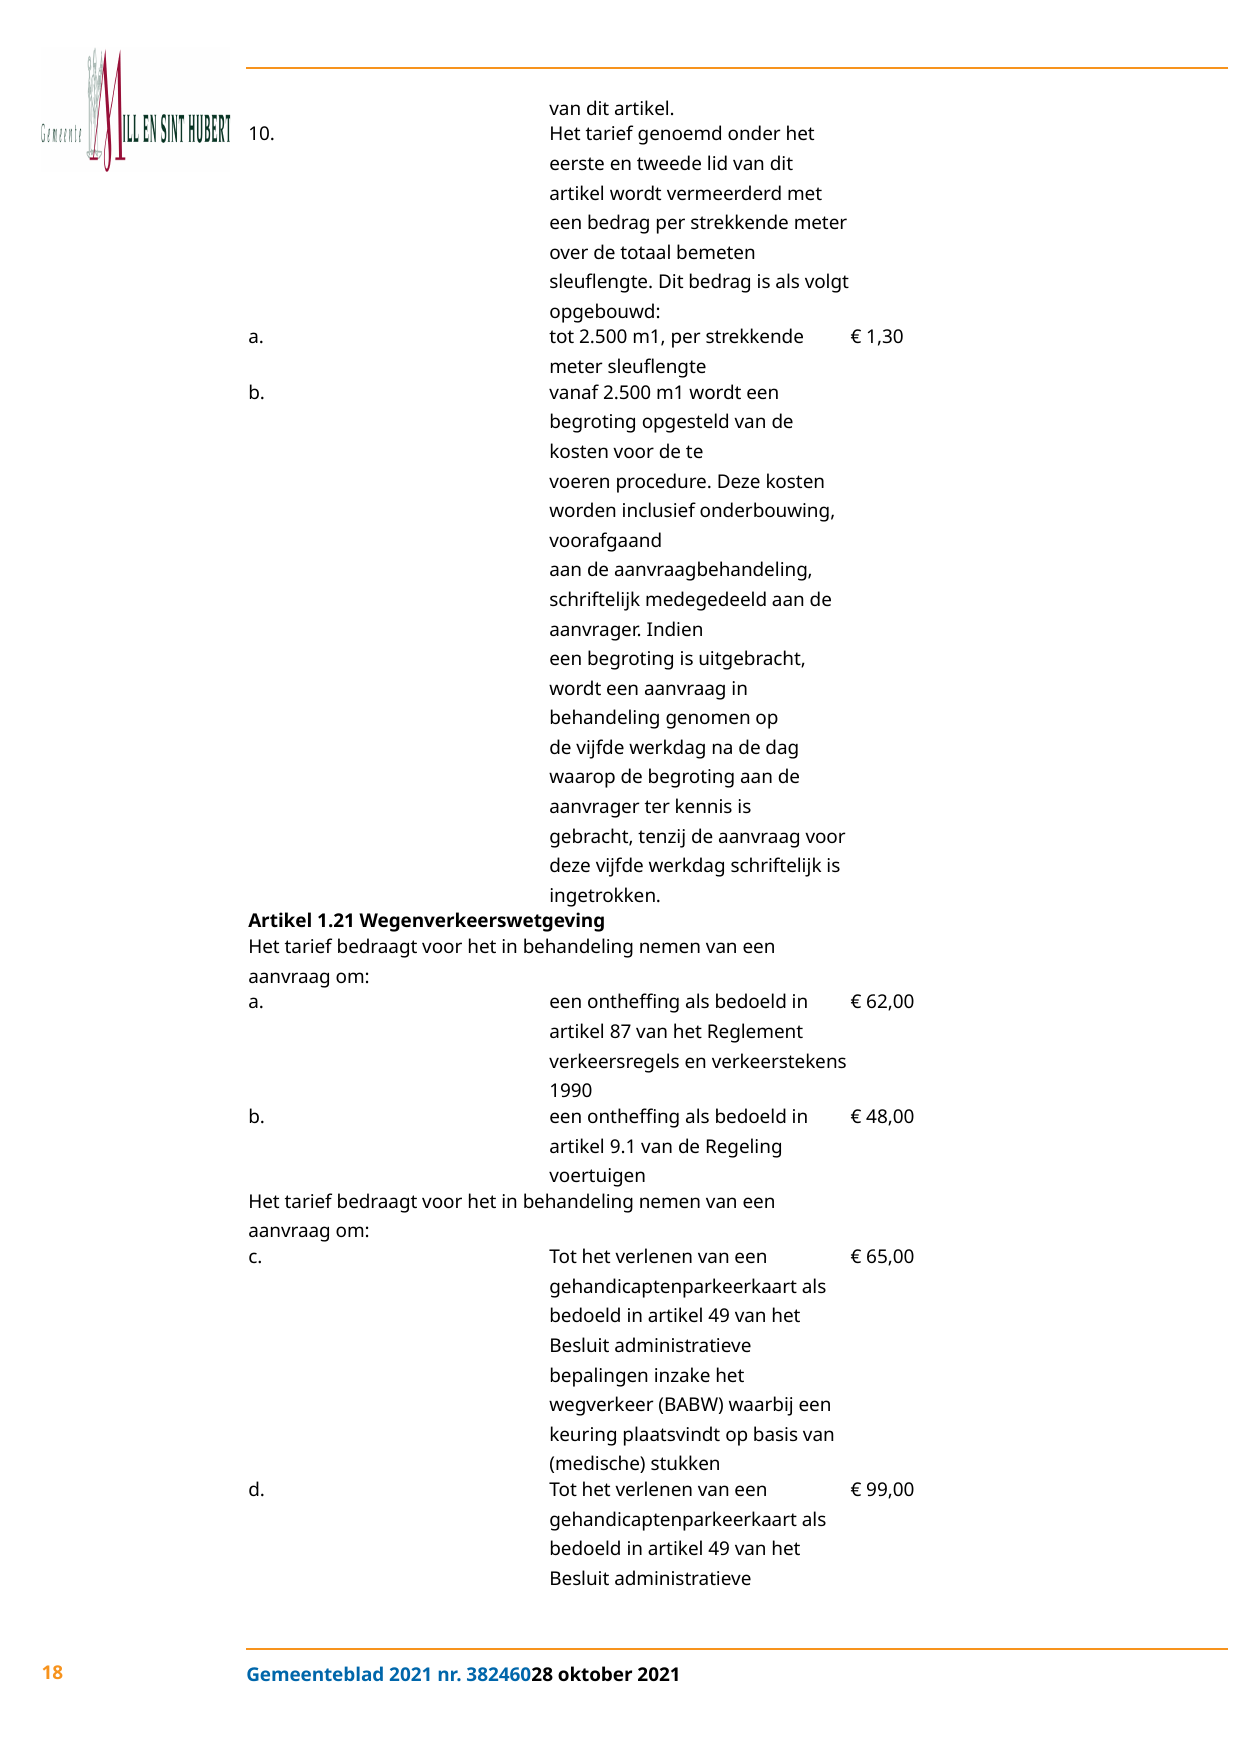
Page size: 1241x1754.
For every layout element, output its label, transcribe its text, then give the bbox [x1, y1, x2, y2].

table_cell [850, 95, 1152, 121]
table_cell [850, 379, 1152, 908]
table_cell Tot het verlenen van een gehandicaptenparkeerkaart als bedoeld in artikel 49 van het Besluit administratieve bepalingen inzake het wegverkeer (BABW) waarbij een keuring plaatsvindt op basis van (medische) stukken [549, 1244, 850, 1476]
table_cell 10. [248, 121, 549, 324]
table_cell [850, 1188, 1152, 1243]
table_cell d. [248, 1476, 549, 1591]
table_cell € 48,00 [850, 1103, 1152, 1188]
table_cell tot 2.500 m1, per strekkende meter sleuflengte [549, 324, 850, 379]
table_cell € 65,00 [850, 1244, 1152, 1476]
table_cell Het tarief bedraagt voor het in behandeling nemen van een aanvraag om: [248, 1188, 850, 1243]
table_cell b. [248, 1103, 549, 1188]
table_cell € 62,00 [850, 989, 1152, 1103]
table_cell een ontheffing als bedoeld in artikel 87 van het Reglement verkeersregels en verkeerstekens 1990 [549, 989, 850, 1103]
table_cell € 1,30 [850, 324, 1152, 379]
table_cell b. [248, 379, 549, 908]
table_cell c. [248, 1244, 549, 1476]
table_cell [850, 908, 1152, 933]
table_cell van dit artikel. [549, 95, 850, 121]
table_cell [248, 95, 549, 121]
table_cell een ontheffing als bedoeld in artikel 9.1 van de Regeling voertuigen [549, 1103, 850, 1188]
table_cell vanaf 2.500 m1 wordt een begroting opgesteld van de kosten voor de te voeren procedure. Deze kosten worden inclusief onderbouwing, voorafgaand aan de aanvraagbehandeling, schriftelijk medegedeeld aan de aanvrager. Indien een begroting is uitgebracht, wordt een aanvraag in behandeling genomen op de vijfde werkdag na de dag waarop de begroting aan de aanvrager ter kennis is gebracht, tenzij de aanvraag voor deze vijfde werkdag schriftelijk is ingetrokken. [549, 379, 850, 908]
table_cell € 99,00 [850, 1476, 1152, 1591]
table_cell Het tarief genoemd onder het eerste en tweede lid van dit artikel wordt vermeerderd met een bedrag per strekkende meter over de totaal bemeten sleuflengte. Dit bedrag is als volgt opgebouwd: [549, 121, 850, 324]
table_cell a. [248, 324, 549, 379]
table_cell Het tarief bedraagt voor het in behandeling nemen van een aanvraag om: [248, 934, 850, 989]
table_cell [850, 121, 1152, 324]
table_cell [850, 934, 1152, 989]
table_cell Tot het verlenen van een gehandicaptenparkeerkaart als bedoeld in artikel 49 van het Besluit administratieve [549, 1476, 850, 1591]
table_cell a. [248, 989, 549, 1103]
table_cell Artikel 1.21 Wegenverkeerswetgeving [248, 908, 850, 933]
picture [41, 47, 231, 172]
